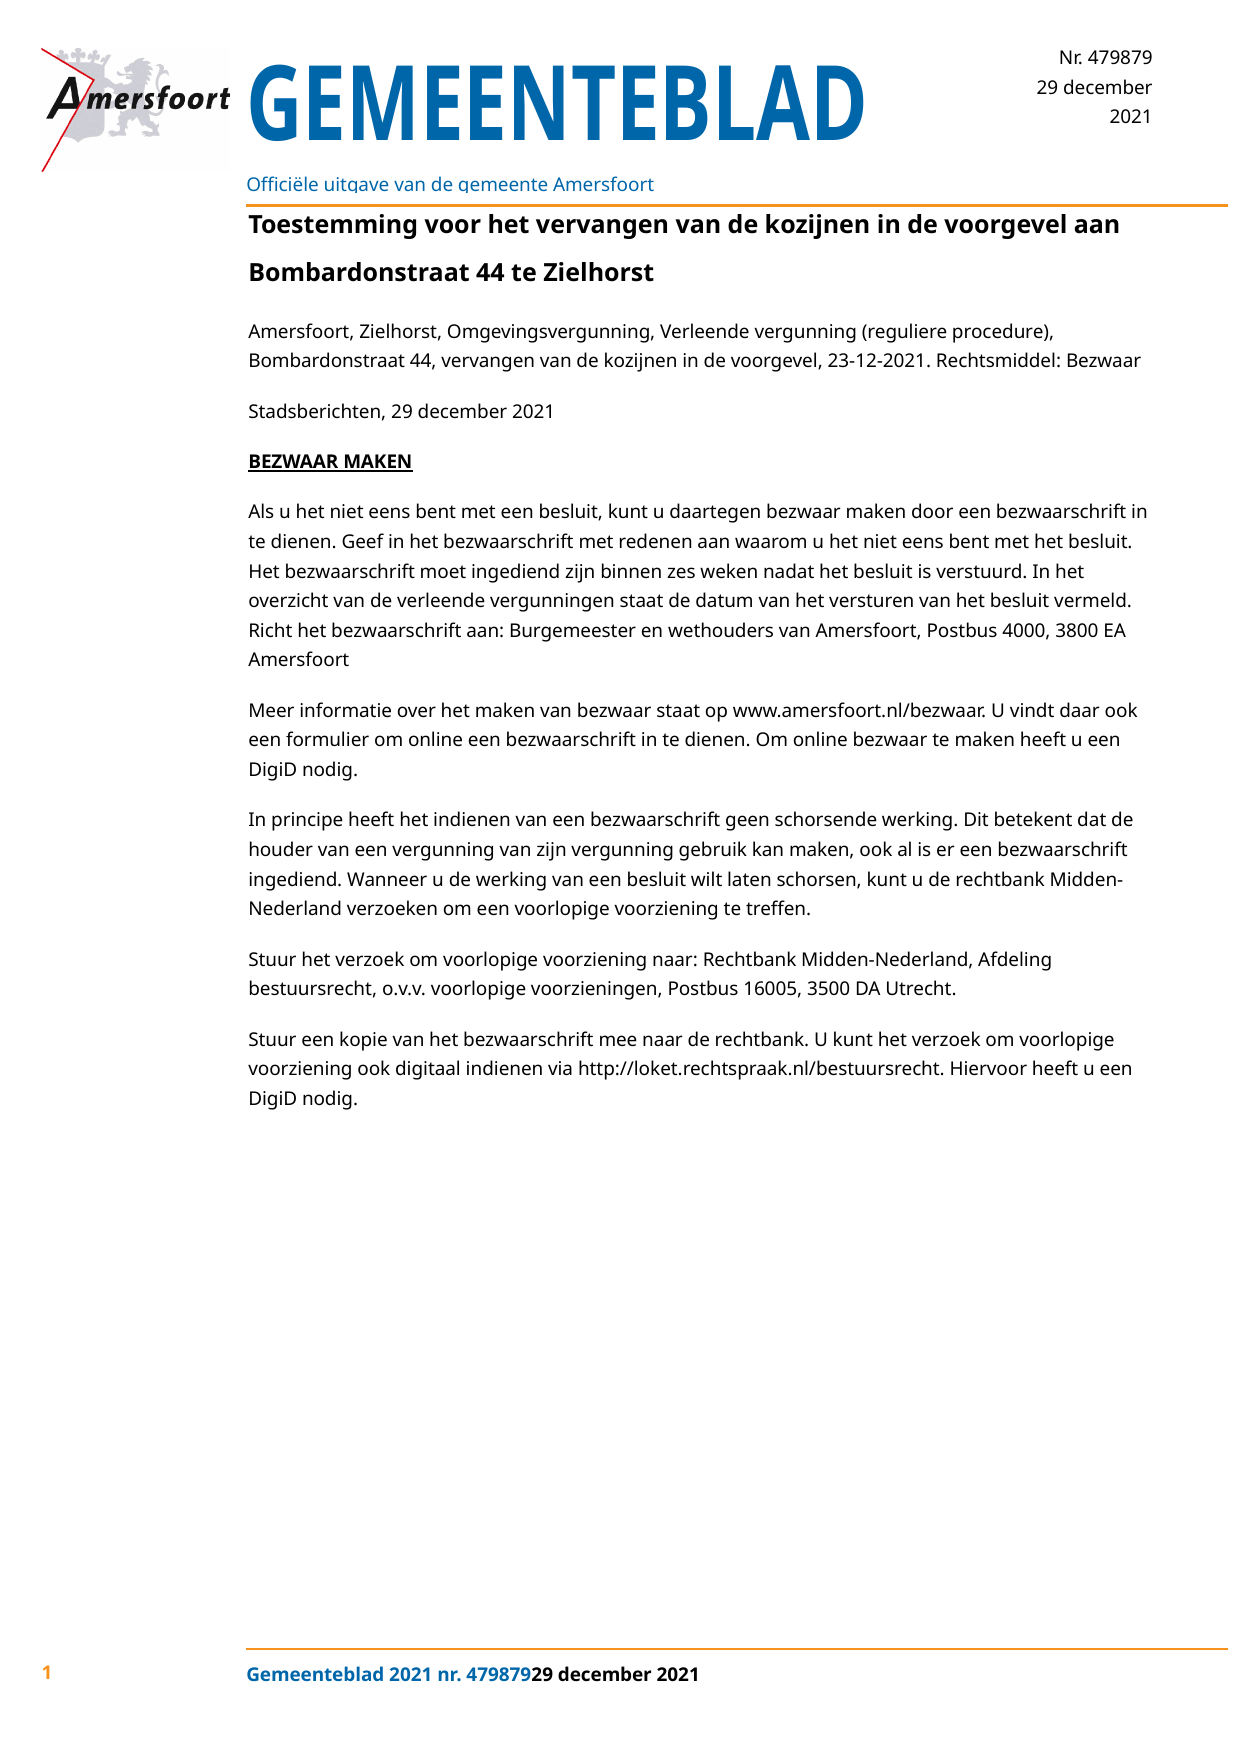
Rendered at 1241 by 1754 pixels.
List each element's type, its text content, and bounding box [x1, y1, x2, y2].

picture [41, 47, 231, 172]
text Als u het niet eens bent met een besluit, kunt u daartegen bezwaar maken door een bezwaarschrift in te dienen. Geef in het bezwaarschrift met redenen aan waarom u het niet eens bent met het besluit. Het bezwaarschrift moet ingediend zijn binnen zes weken nadat het besluit is verstuurd. In het overzicht van de verleende vergunningen staat de datum van het versturen van het besluit vermeld. Richt het bezwaarschrift aan: Burgemeester en wethouders van Amersfoort, Postbus 4000, 3800 EA Amersfoort [248, 499, 1152, 672]
text Stuur een kopie van het bezwaarschrift mee naar de rechtbank. U kunt het verzoek om voorlopige voorziening ook digitaal indienen via http://loket.rechtspraak.nl/bestuursrecht. Hiervoor heeft u een DigiD nodig. [248, 1026, 1152, 1111]
text In principe heeft het indienen van een bezwaarschrift geen schorsende werking. Dit betekent dat de houder van een vergunning van zijn vergunning gebruik kan maken, ook al is er een bezwaarschrift ingediend. Wanneer u de werking van een besluit wilt laten schorsen, kunt u de rechtbank Midden-Nederland verzoeken om een voorlopige voorziening te treffen. [248, 807, 1152, 921]
text BEZWAAR MAKEN [248, 448, 1152, 474]
text Amersfoort, Zielhorst, Omgevingsvergunning, Verleende vergunning (reguliere procedure), Bombardonstraat 44, vervangen van de kozijnen in de voorgevel, 23-12-2021. Rechtsmiddel: Bezwaar [248, 318, 1152, 373]
text Meer informatie over het maken van bezwaar staat op www.amersfoort.nl/bezwaar. U vindt daar ook een formulier om online een bezwaarschrift in te dienen. Om online bezwaar te maken heeft u een DigiD nodig. [248, 697, 1152, 782]
text Stadsberichten, 29 december 2021 [248, 398, 1152, 424]
text Toestemming voor het vervangen van de kozijnen in de voorgevel aan Bombardonstraat 44 te Zielhorst [248, 207, 1152, 288]
text Stuur het verzoek om voorlopige voorziening naar: Rechtbank Midden-Nederland, Afdeling bestuursrecht, o.v.v. voorlopige voorzieningen, Postbus 16005, 3500 DA Utrecht. [248, 946, 1152, 1001]
